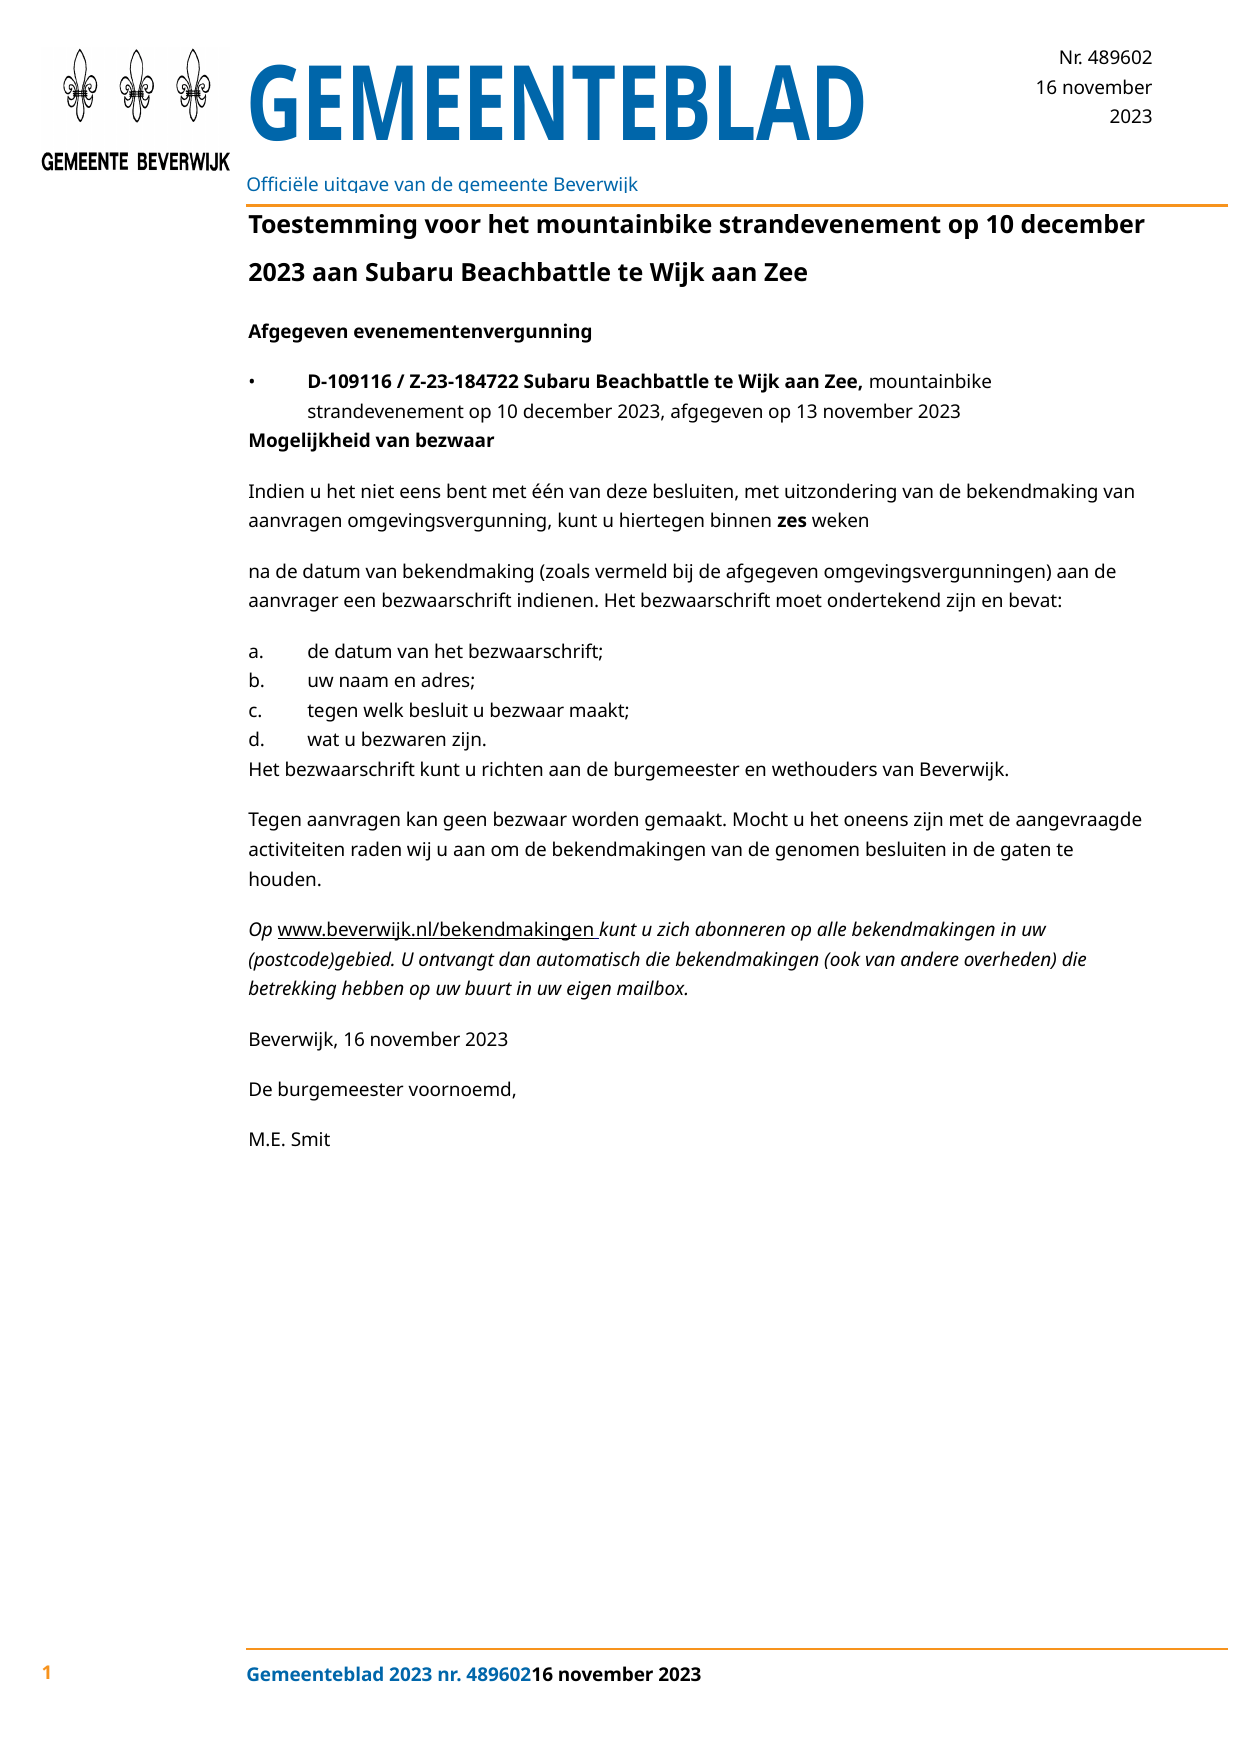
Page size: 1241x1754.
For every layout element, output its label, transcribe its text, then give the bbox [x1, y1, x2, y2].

text Toestemming voor het mountainbike strandevenement op 10 december 2023 aan Subaru Beachbattle te Wijk aan Zee [248, 207, 1152, 288]
picture [41, 47, 231, 172]
text Tegen aanvragen kan geen bezwaar worden gemaakt. Mocht u het oneens zijn met de aangevraagde activiteiten raden wij u aan om de bekendmakingen van de genomen besluiten in de gaten te houden. [248, 807, 1152, 892]
text M.E. Smit [248, 1127, 1152, 1152]
text Afgegeven evenementenvergunning [248, 318, 1152, 344]
list uw naam en adres; [248, 667, 1152, 693]
list wat u bezwaren zijn. [248, 727, 1152, 752]
text Het bezwaarschrift kunt u richten aan de burgemeester en wethouders van Beverwijk. [248, 756, 1152, 782]
list D-109116 / Z-23-184722 Subaru Beachbattle te Wijk aan Zee, mountainbike strandevenement op 10 december 2023, afgegeven op 13 november 2023 [248, 368, 1152, 424]
text Indien u het niet eens bent met één van deze besluiten, met uitzondering van de bekendmaking van aanvragen omgevingsvergunning, kunt u hiertegen binnen zes weken [248, 478, 1152, 533]
text na de datum van bekendmaking (zoals vermeld bij de afgegeven omgevingsvergunningen) aan de aanvrager een bezwaarschrift indienen. Het bezwaarschrift moet ondertekend zijn en bevat: [248, 558, 1152, 613]
text Mogelijkheid van bezwaar [248, 427, 1152, 453]
list tegen welk besluit u bezwaar maakt; [248, 697, 1152, 723]
text De burgemeester voornoemd, [248, 1076, 1152, 1102]
text Op www.beverwijk.nl/bekendmakingen kunt u zich abonneren op alle bekendmakingen in uw (postcode)gebied. U ontvangt dan automatisch die bekendmakingen (ook van andere overheden) die betrekking hebben op uw buurt in uw eigen mailbox. [248, 916, 1152, 1001]
text Beverwijk, 16 november 2023 [248, 1026, 1152, 1052]
list de datum van het bezwaarschrift; [248, 638, 1152, 664]
